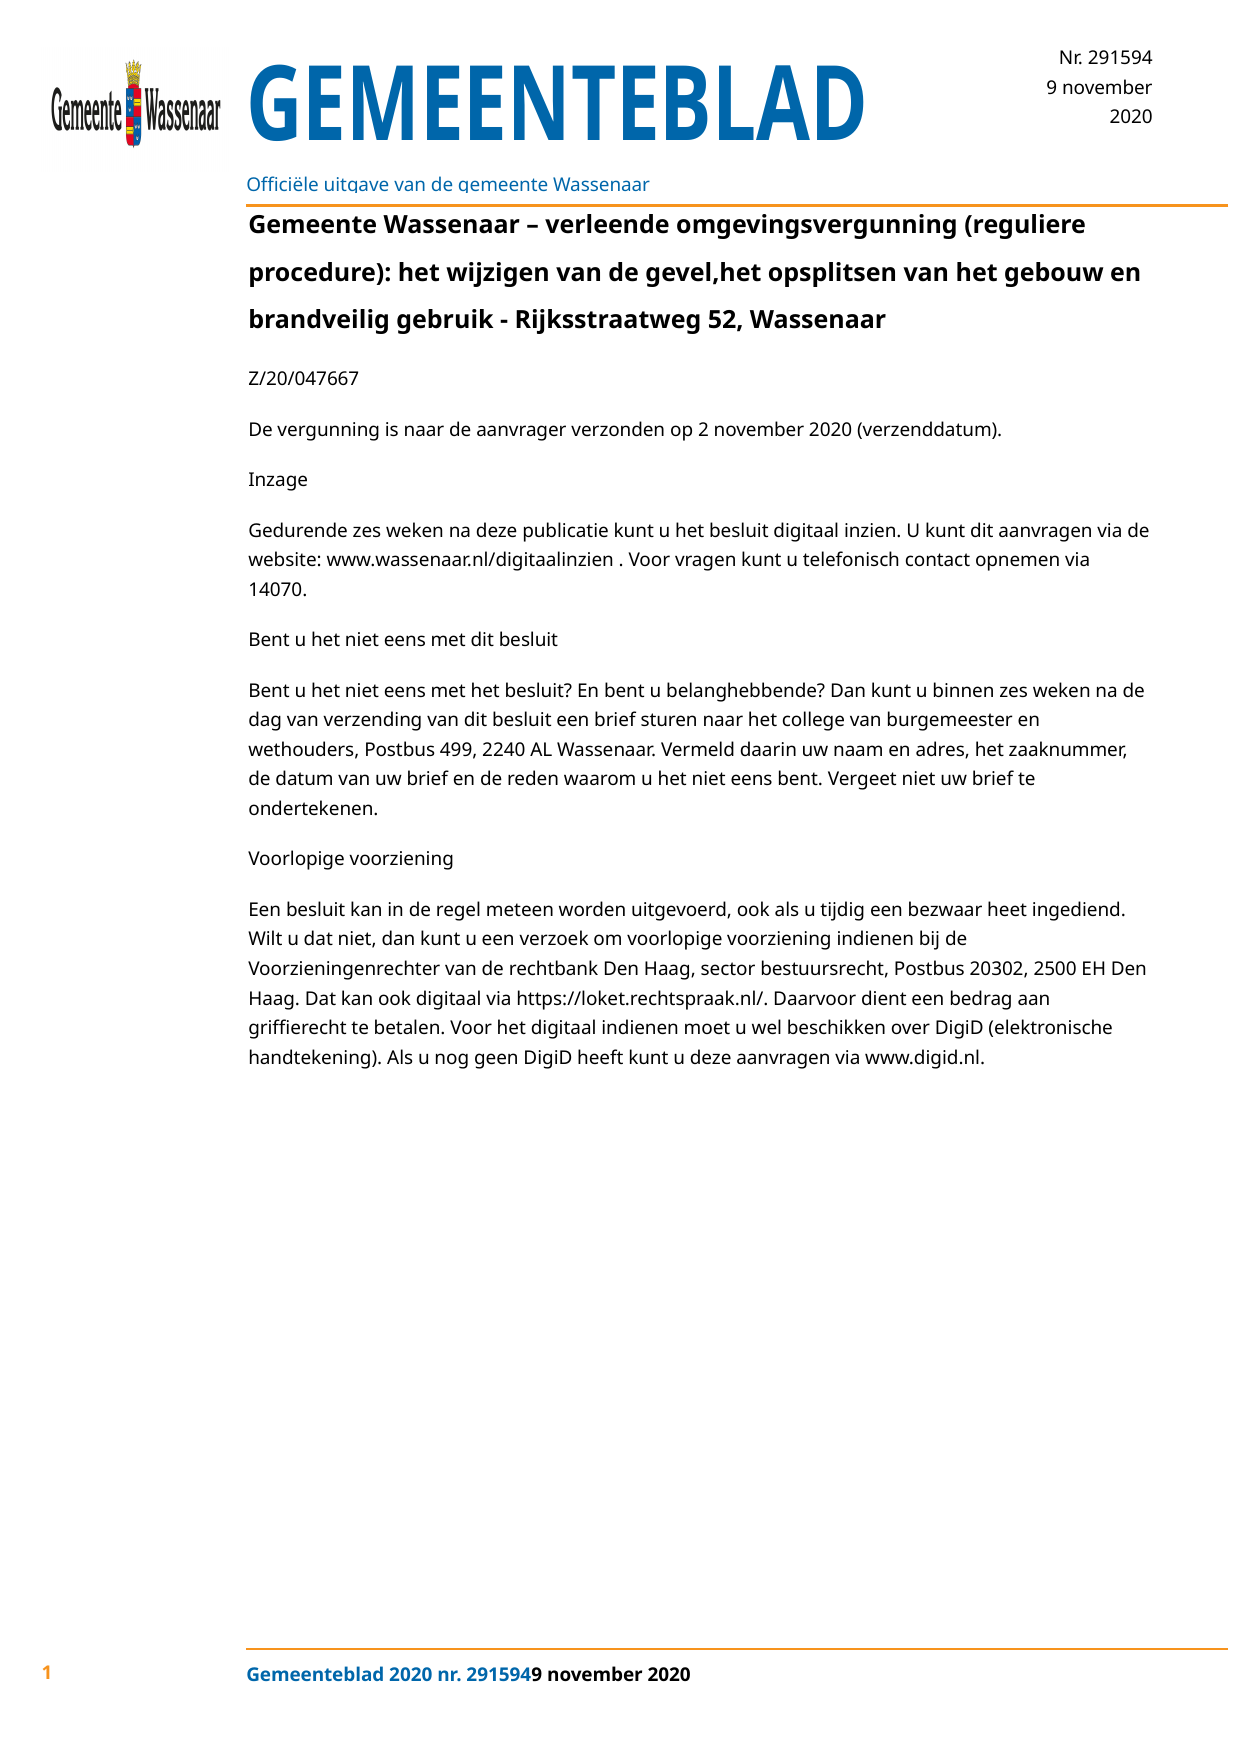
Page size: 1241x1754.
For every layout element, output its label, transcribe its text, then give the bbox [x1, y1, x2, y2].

text Gedurende zes weken na deze publicatie kunt u het besluit digitaal inzien. U kunt dit aanvragen via de website: www.wassenaar.nl/digitaalinzien . Voor vragen kunt u telefonisch contact opnemen via 14070. [248, 517, 1152, 602]
text Inzage [248, 466, 1152, 492]
text Gemeente Wassenaar – verleende omgevingsvergunning (reguliere procedure): het wijzigen van de gevel,het opsplitsen van het gebouw en brandveilig gebruik - Rijksstraatweg 52, Wassenaar [248, 207, 1152, 336]
text Een besluit kan in de regel meteen worden uitgevoerd, ook als u tijdig een bezwaar heet ingediend. Wilt u dat niet, dan kunt u een verzoek om voorlopige voorziening indienen bij de Voorzieningenrechter van de rechtbank Den Haag, sector bestuursrecht, Postbus 20302, 2500 EH Den Haag. Dat kan ook digitaal via https://loket.rechtspraak.nl/. Daarvoor dient een bedrag aan griffierecht te betalen. Voor het digitaal indienen moet u wel beschikken over DigiD (elektronische handtekening). Als u nog geen DigiD heeft kunt u deze aanvragen via www.digid.nl. [248, 896, 1152, 1069]
text Bent u het niet eens met dit besluit [248, 626, 1152, 652]
picture [41, 47, 231, 172]
text Bent u het niet eens met het besluit? En bent u belanghebbende? Dan kunt u binnen zes weken na de dag van verzending van dit besluit een brief sturen naar het college van burgemeester en wethouders, Postbus 499, 2240 AL Wassenaar. Vermeld daarin uw naam en adres, het zaaknummer, de datum van uw brief en de reden waarom u het niet eens bent. Vergeet niet uw brief te ondertekenen. [248, 677, 1152, 821]
text Voorlopige voorziening [248, 846, 1152, 871]
text De vergunning is naar de aanvrager verzonden op 2 november 2020 (verzenddatum). [248, 416, 1152, 442]
text Z/20/047667 [248, 366, 1152, 391]
